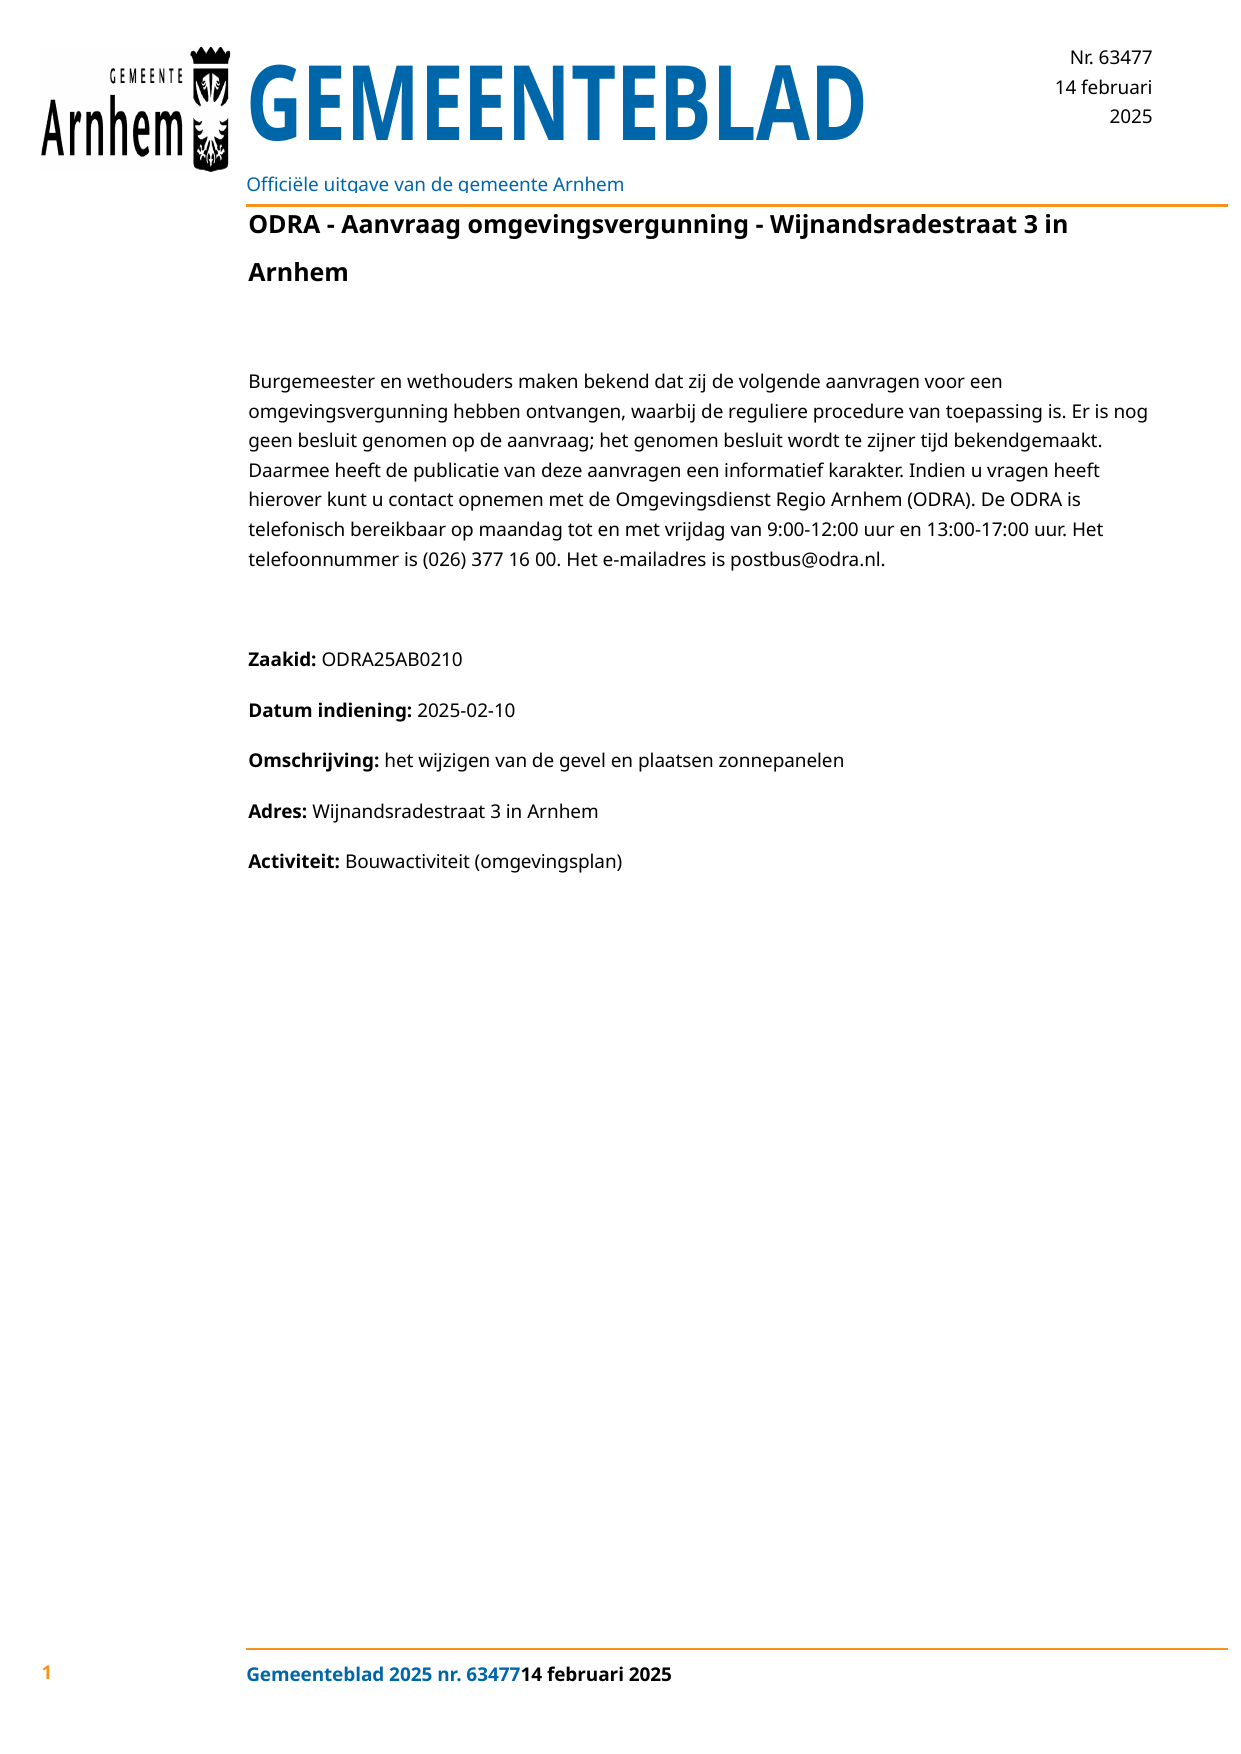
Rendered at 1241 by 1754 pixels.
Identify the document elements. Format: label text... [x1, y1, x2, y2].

text ODRA - Aanvraag omgevingsvergunning - Wijnandsradestraat 3 in Arnhem [248, 207, 1152, 288]
text Omschrijving: het wijzigen van de gevel en plaatsen zonnepanelen [248, 747, 1152, 773]
text Burgemeester en wethouders maken bekend dat zij de volgende aanvragen voor een omgevingsvergunning hebben ontvangen, waarbij de reguliere procedure van toepassing is. Er is nog geen besluit genomen op de aanvraag; het genomen besluit wordt te zijner tijd bekendgemaakt. Daarmee heeft de publicatie van deze aanvragen een informatief karakter. Indien u vragen heeft hierover kunt u contact opnemen met de Omgevingsdienst Regio Arnhem (ODRA). De ODRA is telefonisch bereikbaar op maandag tot en met vrijdag van 9:00-12:00 uur en 13:00-17:00 uur. Het telefoonnummer is (026) 377 16 00. Het e-mailadres is postbus@odra.nl. [248, 368, 1152, 572]
text Activiteit: Bouwactiviteit (omgevingsplan) [248, 848, 1152, 874]
text Adres: Wijnandsradestraat 3 in Arnhem [248, 798, 1152, 824]
text Datum indiening: 2025-02-10 [248, 697, 1152, 723]
text Zaakid: ODRA25AB0210 [248, 647, 1152, 672]
picture [41, 47, 231, 172]
